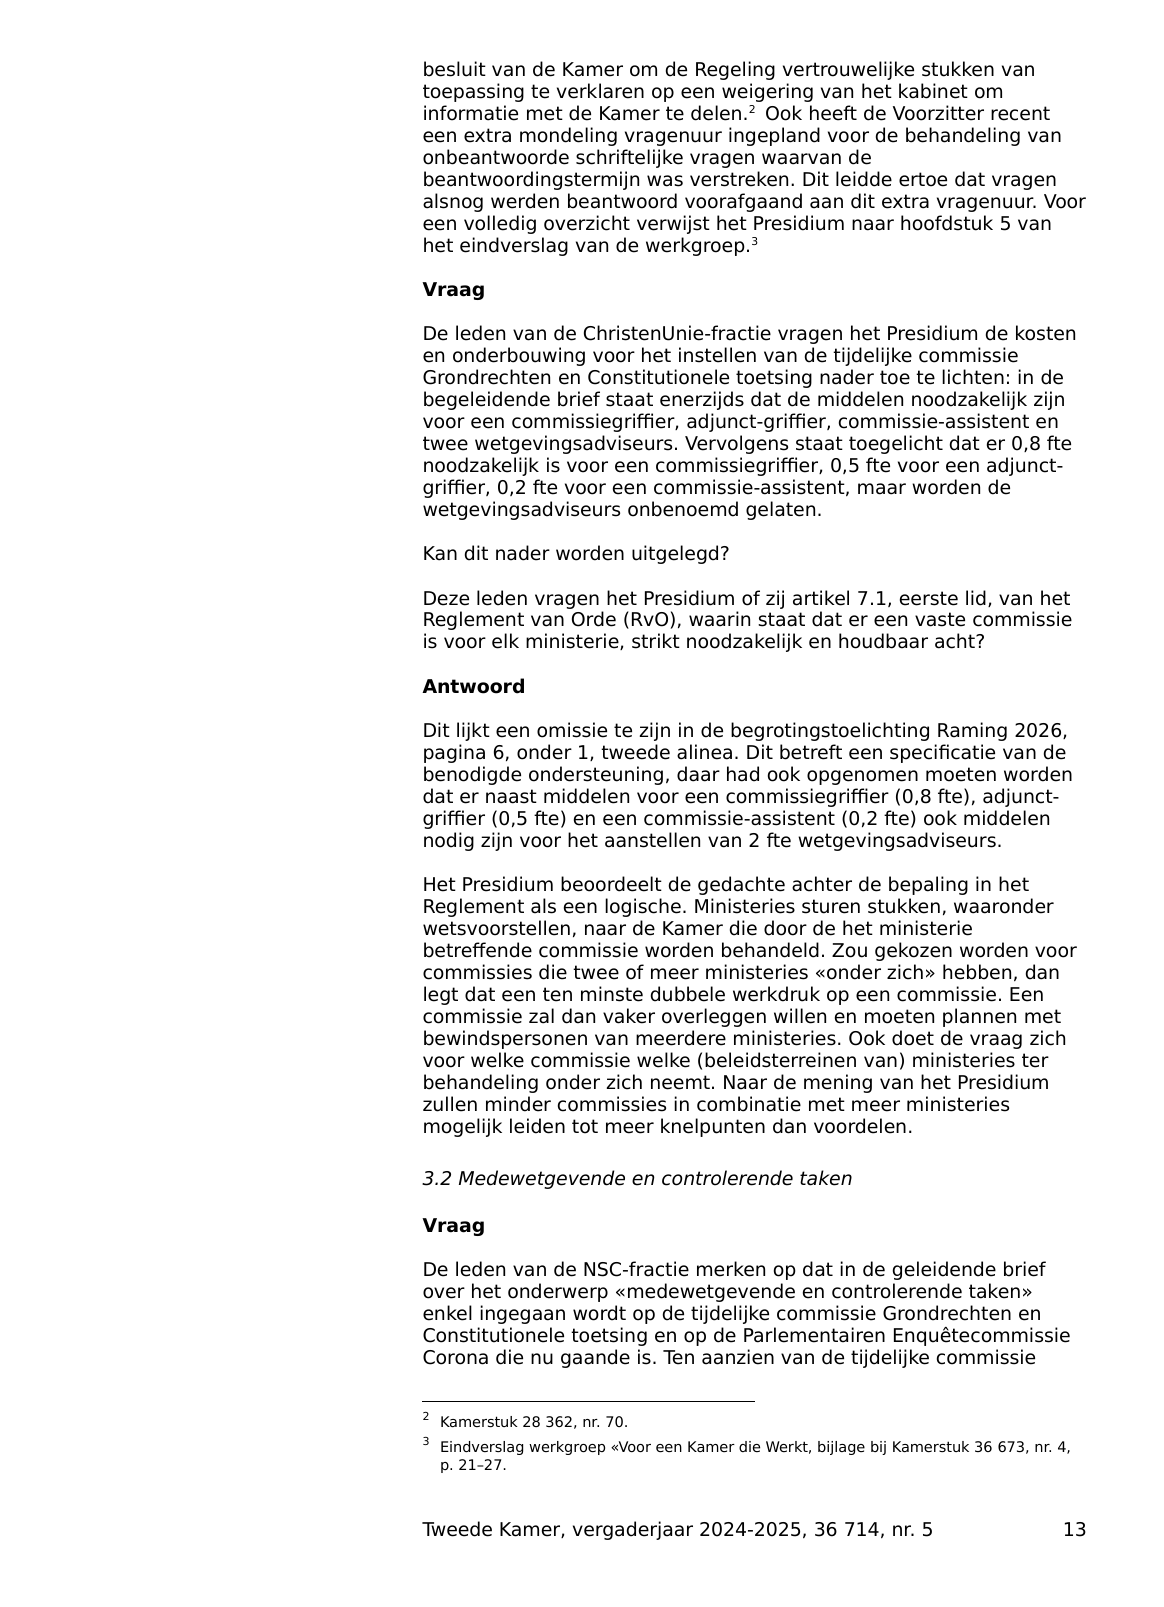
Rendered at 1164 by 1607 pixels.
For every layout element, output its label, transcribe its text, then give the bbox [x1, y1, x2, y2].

text Het Presidium beoordeelt de gedachte achter de bepaling in het Reglement als een logische. Ministeries sturen stukken, waaronder wetsvoorstellen, naar de Kamer die door de het ministerie betreffende commissie worden behandeld. Zou gekozen worden voor commissies die twee of meer ministeries «onder zich» hebben, dan legt dat een ten minste dubbele werkdruk op een commissie. Een commissie zal dan vaker overleggen willen en moeten plannen met bewindspersonen van meerdere ministeries. Ook doet de vraag zich voor welke commissie welke (beleidsterreinen van) ministeries ter behandeling onder zich neemt. Naar de mening van het Presidium zullen minder commissies in combinatie met meer ministeries mogelijk leiden tot meer knelpunten dan voordelen. [422, 874, 1087, 1137]
text De leden van de NSC-fractie merken op dat in de geleidende brief over het onderwerp «medewetgevende en controlerende taken» enkel ingegaan wordt op de tijdelijke commissie Grondrechten en Constitutionele toetsing en op de Parlementairen Enquêtecommissie Corona die nu gaande is. Ten aanzien van de tijdelijke commissie [422, 1259, 1087, 1368]
text Eindverslag werkgroep «Voor een Kamer die Werkt, bijlage bij Kamerstuk 36 673, nr. 4, p. 21–27. [422, 1435, 1087, 1474]
text besluit van de Kamer om de Regeling vertrouwelijke stukken van toepassing te verklaren op een weigering van het kabinet om informatie met de Kamer te delen. Ook heeft de Voorzitter recent een extra mondeling vragenuur ingepland voor de behandeling van onbeantwoorde schriftelijke vragen waarvan de beantwoordingstermijn was verstreken. Dit leidde ertoe dat vragen alsnog werden beantwoord voorafgaand aan dit extra vragenuur. Voor een volledig overzicht verwijst het Presidium naar hoofdstuk 5 van het eindverslag van de werkgroep. [422, 59, 1087, 257]
subtitle Vraag [422, 1214, 1087, 1236]
subtitle Antwoord [422, 676, 1087, 697]
text Kan dit nader worden uitgelegd? [422, 543, 1087, 565]
text Kamerstuk 28 362, nr. 70. [422, 1410, 1087, 1432]
subtitle Vraag [422, 279, 1087, 301]
text Dit lijkt een omissie te zijn in de begrotingstoelichting Raming 2026, pagina 6, onder 1, tweede alinea. Dit betreft een specificatie van de benodigde ondersteuning, daar had ook opgenomen moeten worden dat er naast middelen voor een commissiegriffier (0,8 fte), adjunct-griffier (0,5 fte) en een commissie-assistent (0,2 fte) ook middelen nodig zijn voor het aanstellen van 2 fte wetgevingsadviseurs. [422, 720, 1087, 852]
subtitle 3.2 Medewetgevende en controlerende taken [422, 1167, 1087, 1189]
text Deze leden vragen het Presidium of zij artikel 7.1, eerste lid, van het Reglement van Orde (RvO), waarin staat dat er een vaste commissie is voor elk ministerie, strikt noodzakelijk en houdbaar acht? [422, 587, 1087, 653]
text De leden van de ChristenUnie-fractie vragen het Presidium de kosten en onderbouwing voor het instellen van de tijdelijke commissie Grondrechten en Constitutionele toetsing nader toe te lichten: in de begeleidende brief staat enerzijds dat de middelen noodzakelijk zijn voor een commissiegriffier, adjunct-griffier, commissie-assistent en twee wetgevingsadviseurs. Vervolgens staat toegelicht dat er 0,8 fte noodzakelijk is voor een commissiegriffier, 0,5 fte voor een adjunct-griffier, 0,2 fte voor een commissie-assistent, maar worden de wetgevingsadviseurs onbenoemd gelaten. [422, 323, 1087, 521]
